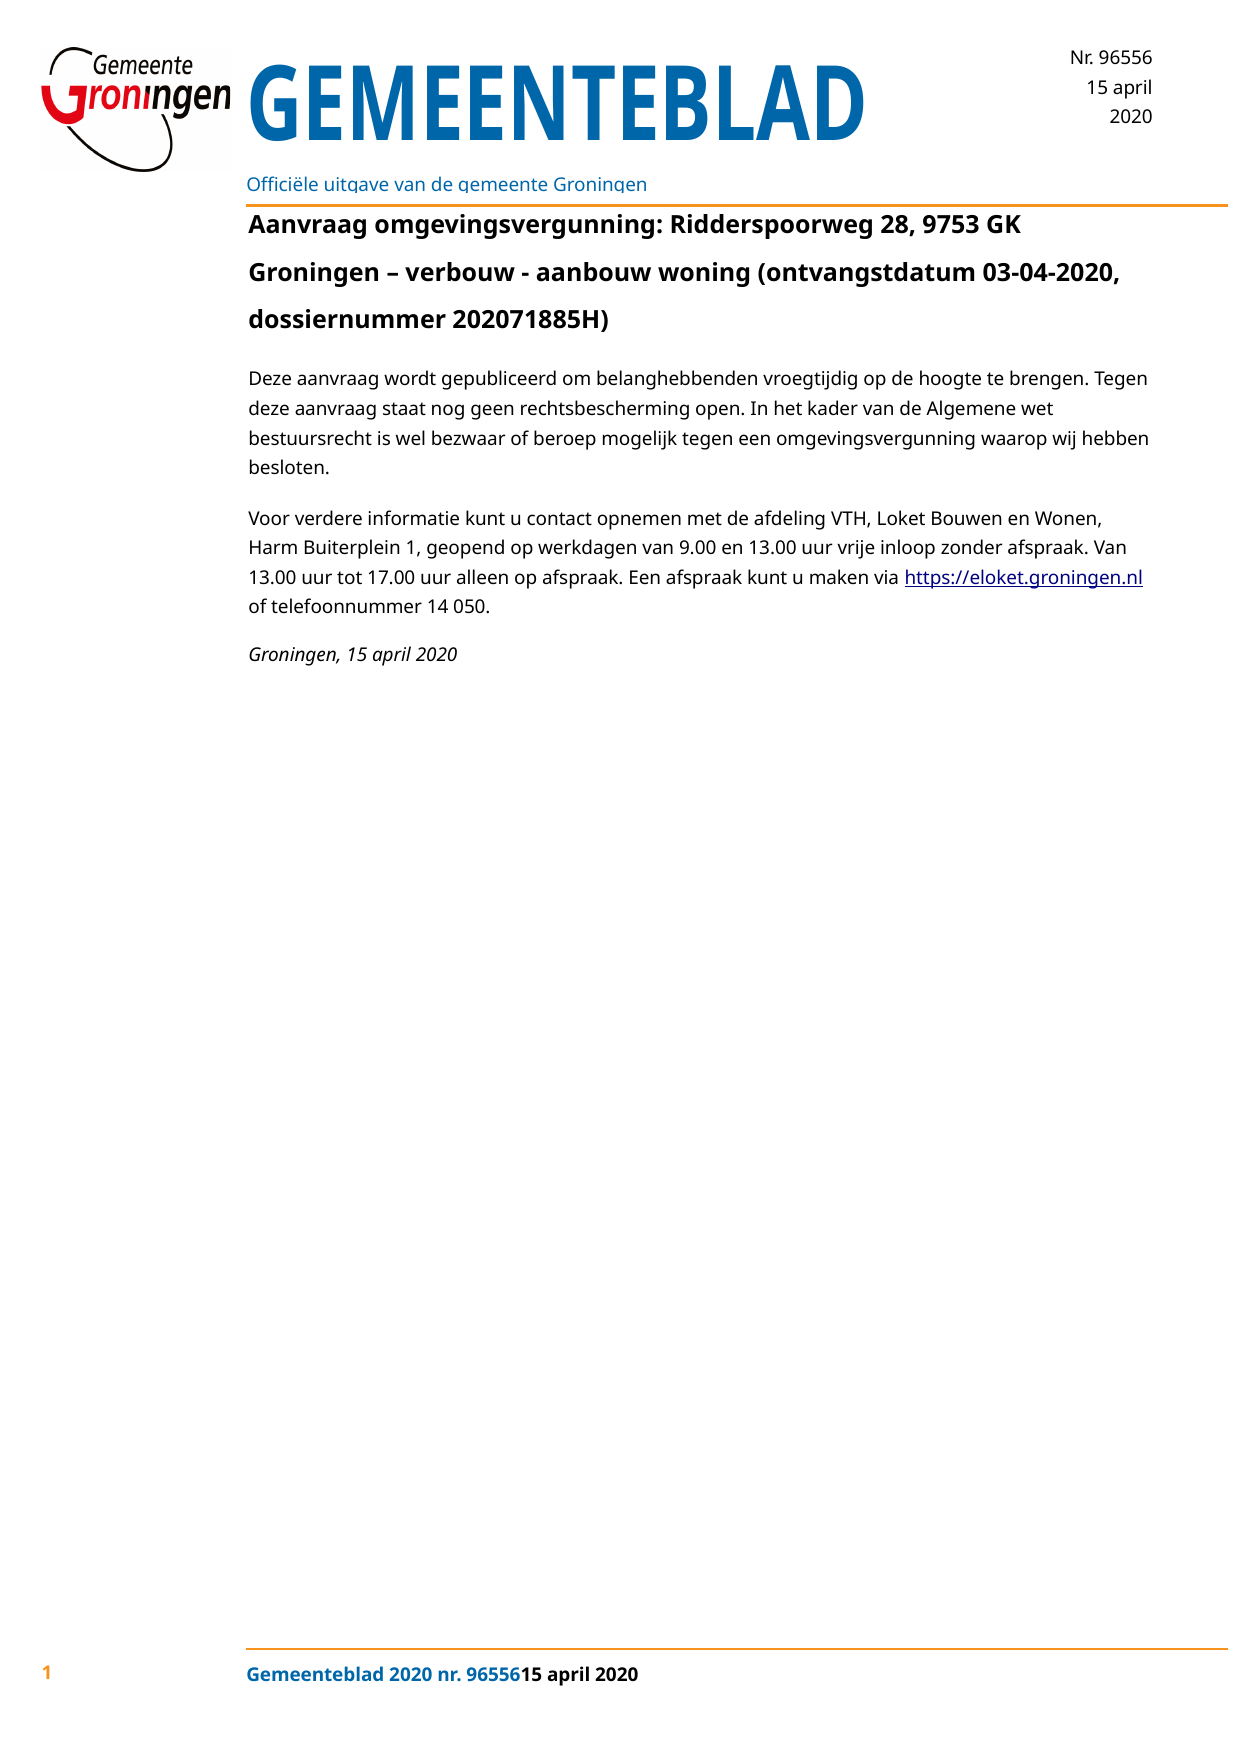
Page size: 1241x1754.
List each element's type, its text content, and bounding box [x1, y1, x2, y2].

picture [41, 47, 231, 172]
text Deze aanvraag wordt gepubliceerd om belanghebbenden vroegtijdig op de hoogte te brengen. Tegen deze aanvraag staat nog geen rechtsbescherming open. In het kader van de Algemene wet bestuursrecht is wel bezwaar of beroep mogelijk tegen een omgevingsvergunning waarop wij hebben besloten. [248, 366, 1152, 480]
text Voor verdere informatie kunt u contact opnemen met de afdeling VTH, Loket Bouwen en Wonen, Harm Buiterplein 1, geopend op werkdagen van 9.00 en 13.00 uur vrije inloop zonder afspraak. Van 13.00 uur tot 17.00 uur alleen op afspraak. Een afspraak kunt u maken via https://eloket.groningen.nl of telefoonnummer 14 050. [248, 505, 1152, 619]
text Groningen, 15 april 2020 [248, 641, 1152, 667]
text Aanvraag omgevingsvergunning: Ridderspoorweg 28, 9753 GK Groningen – verbouw - aanbouw woning (ontvangstdatum 03-04-2020, dossiernummer 202071885H) [248, 207, 1152, 336]
